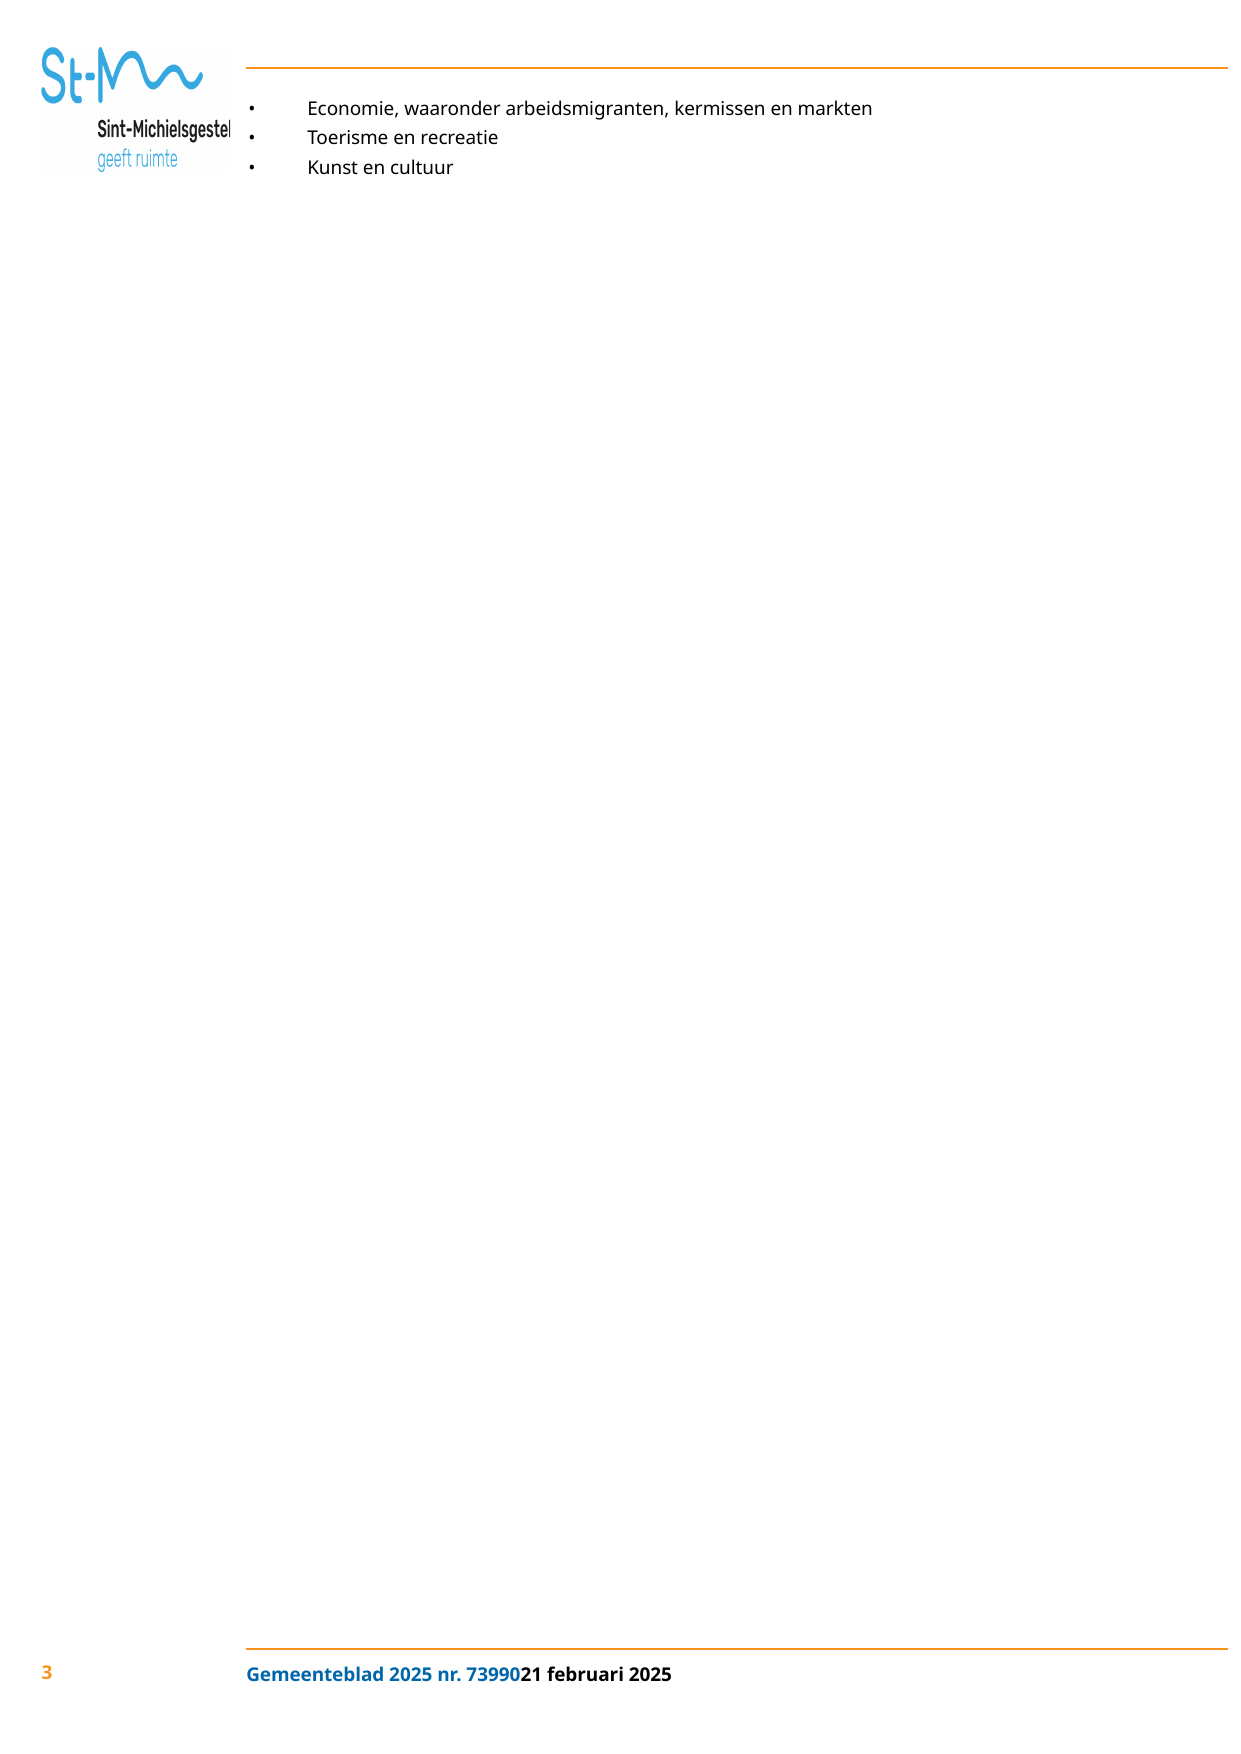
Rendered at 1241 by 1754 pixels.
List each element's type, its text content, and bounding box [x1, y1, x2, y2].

list Toerisme en recreatie [248, 124, 1152, 150]
list Economie, waaronder arbeidsmigranten, kermissen en markten [248, 95, 1152, 121]
list Kunst en cultuur [248, 154, 1152, 180]
picture [41, 47, 231, 172]
